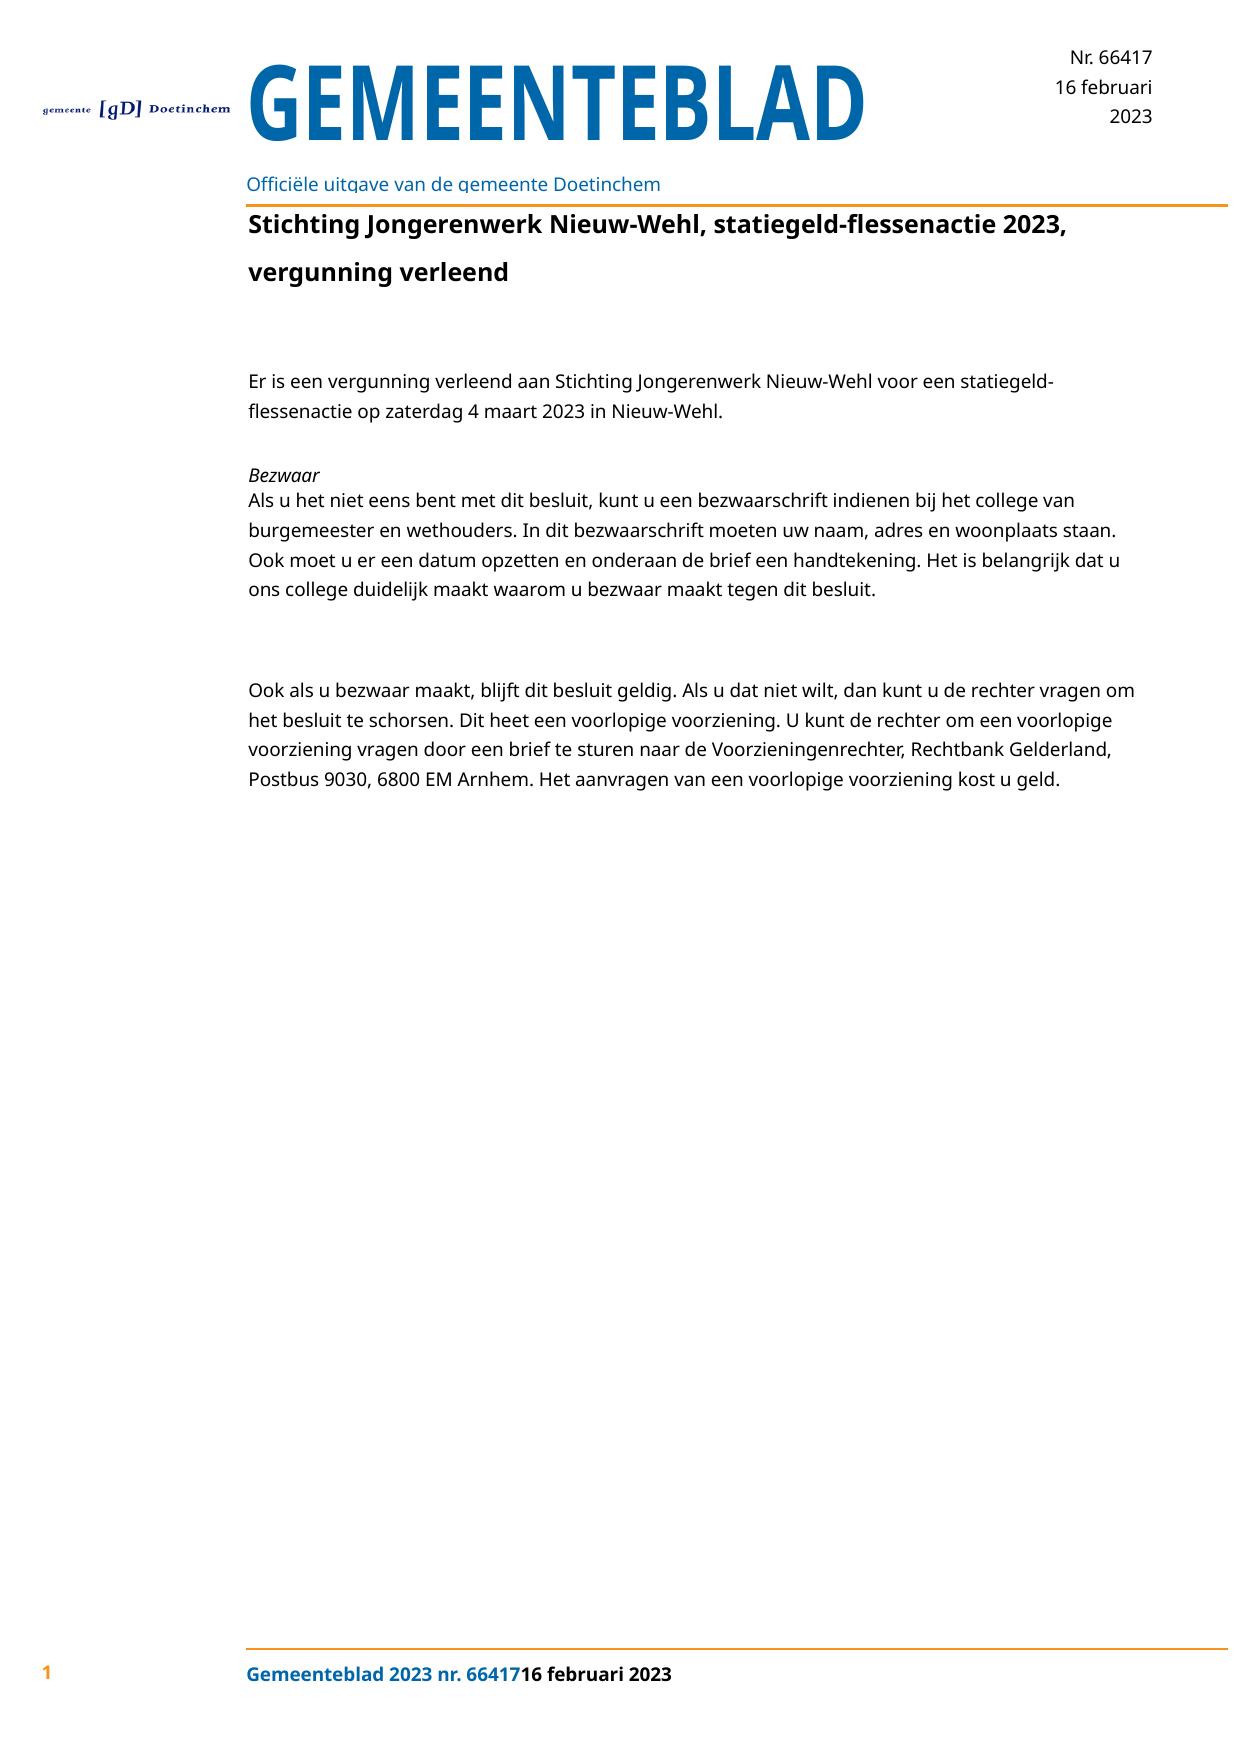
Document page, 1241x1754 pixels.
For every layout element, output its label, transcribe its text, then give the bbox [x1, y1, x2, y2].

text Als u het niet eens bent met dit besluit, kunt u een bezwaarschrift indienen bij het college van burgemeester en wethouders. In dit bezwaarschrift moeten uw naam, adres en woonplaats staan. Ook moet u er een datum opzetten en onderaan de brief een handtekening. Het is belangrijk dat u ons college duidelijk maakt waarom u bezwaar maakt tegen dit besluit. [248, 488, 1152, 602]
text Ook als u bezwaar maakt, blijft dit besluit geldig. Als u dat niet wilt, dan kunt u de rechter vragen om het besluit te schorsen. Dit heet een voorlopige voorziening. U kunt de rechter om een voorlopige voorziening vragen door een brief te sturen naar de Voorzieningenrechter, Rechtbank Gelderland, Postbus 9030, 6800 EM Arnhem. Het aanvragen van een voorlopige voorziening kost u geld. [248, 677, 1152, 792]
picture [41, 47, 231, 172]
text Bezwaar [248, 462, 1152, 488]
text Stichting Jongerenwerk Nieuw-Wehl, statiegeld-flessenactie 2023, vergunning verleend [248, 207, 1152, 288]
text Er is een vergunning verleend aan Stichting Jongerenwerk Nieuw-Wehl voor een statiegeld-flessenactie op zaterdag 4 maart 2023 in Nieuw-Wehl. [248, 368, 1152, 424]
